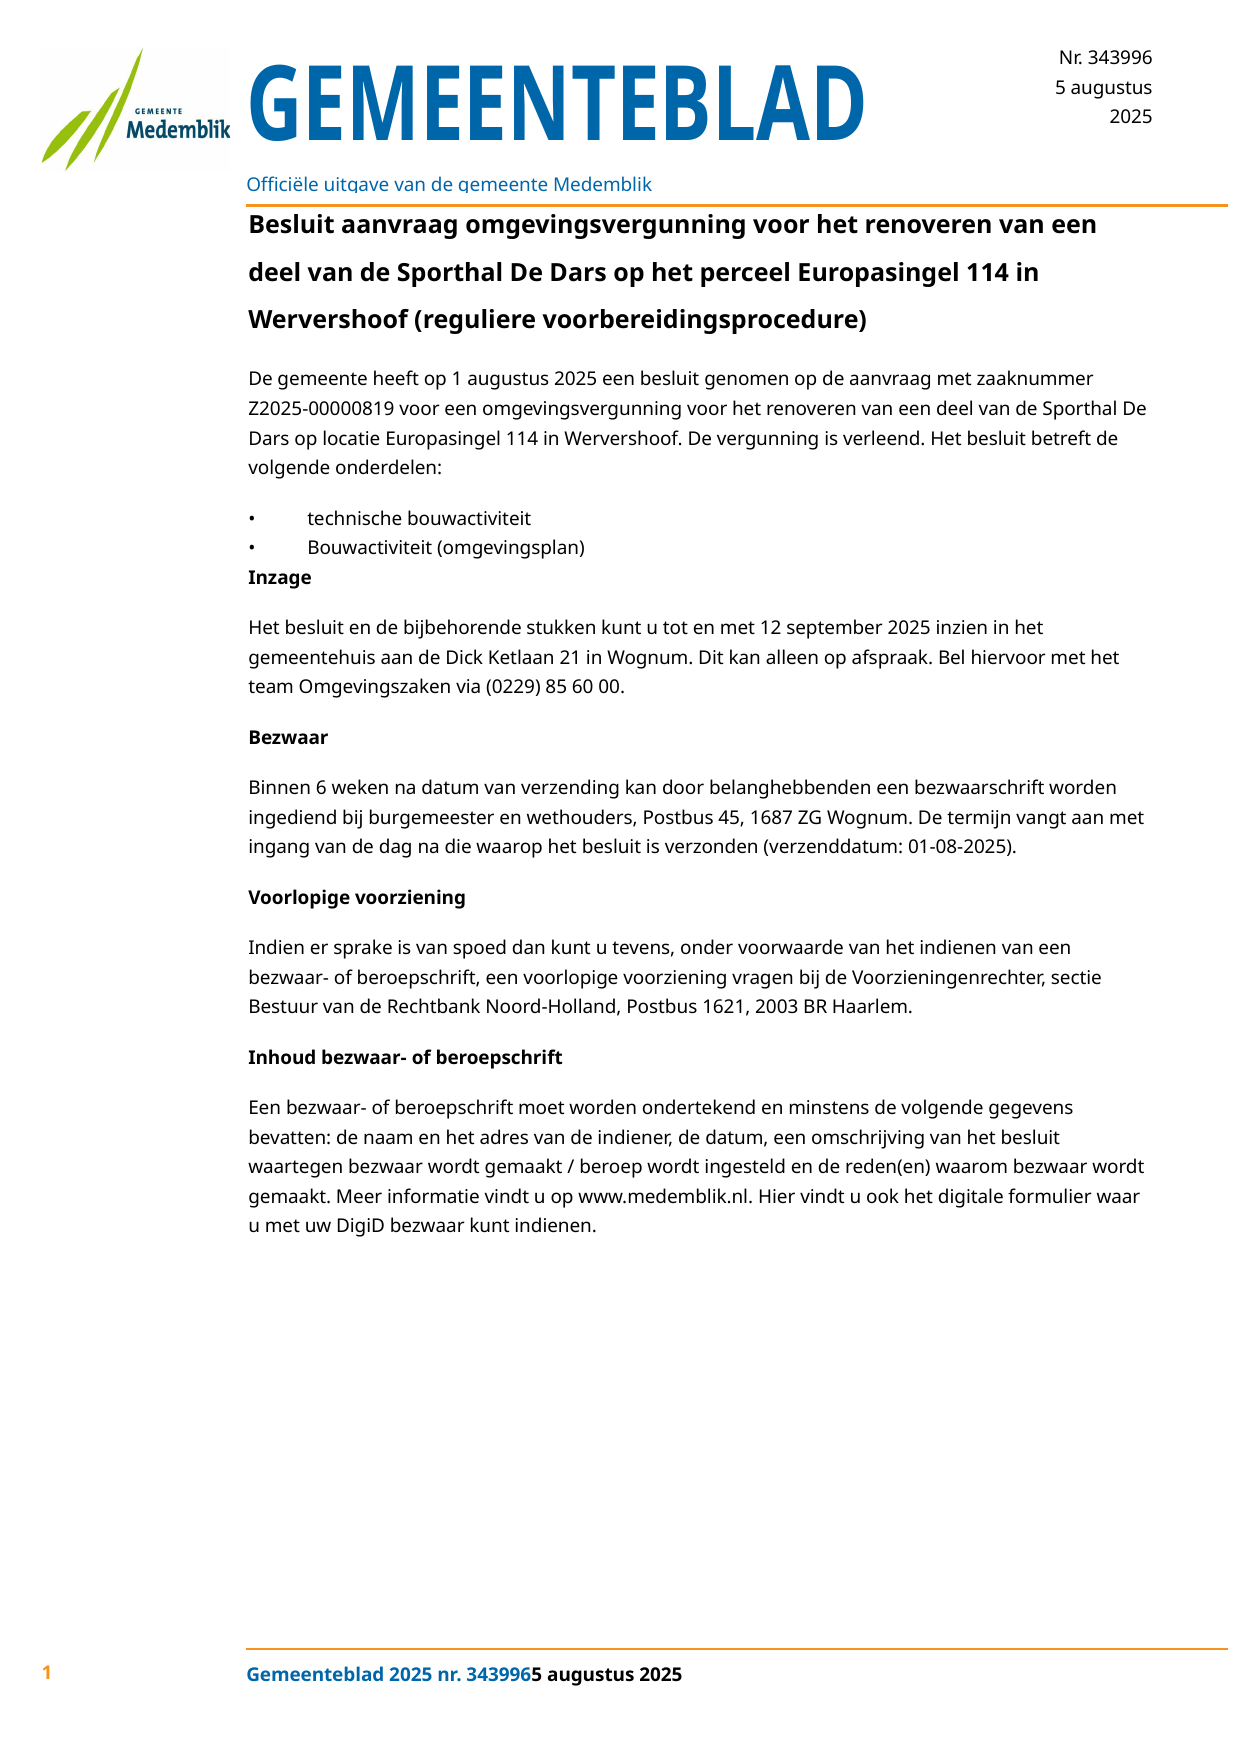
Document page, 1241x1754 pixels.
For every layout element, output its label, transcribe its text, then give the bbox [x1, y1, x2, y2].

text Het besluit en de bijbehorende stukken kunt u tot en met 12 september 2025 inzien in het gemeentehuis aan de Dick Ketlaan 21 in Wognum. Dit kan alleen op afspraak. Bel hiervoor met het team Omgevingszaken via (0229) 85 60 00. [248, 614, 1152, 699]
text De gemeente heeft op 1 augustus 2025 een besluit genomen op de aanvraag met zaaknummer Z2025-00000819 voor een omgevingsvergunning voor het renoveren van een deel van de Sporthal De Dars op locatie Europasingel 114 in Wervershoof. De vergunning is verleend. Het besluit betreft de volgende onderdelen: [248, 366, 1152, 480]
text Binnen 6 weken na datum van verzending kan door belanghebbenden een bezwaarschrift worden ingediend bij burgemeester en wethouders, Postbus 45, 1687 ZG Wognum. De termijn vangt aan met ingang van de dag na die waarop het besluit is verzonden (verzenddatum: 01-08-2025). [248, 774, 1152, 859]
list technische bouwactiviteit [248, 505, 1152, 530]
text Een bezwaar- of beroepschrift moet worden ondertekend en minstens de volgende gegevens bevatten: de naam en het adres van de indiener, de datum, een omschrijving van het besluit waartegen bezwaar wordt gemaakt / beroep wordt ingesteld en de reden(en) waarom bezwaar wordt gemaakt. Meer informatie vindt u op www.medemblik.nl. Hier vindt u ook het digitale formulier waar u met uw DigiD bezwaar kunt indienen. [248, 1094, 1152, 1238]
list Bouwactiviteit (omgevingsplan) [248, 534, 1152, 560]
text Inhoud bezwaar- of beroepschrift [248, 1044, 1152, 1069]
picture [41, 47, 231, 172]
text Bezwaar [248, 724, 1152, 749]
text Indien er sprake is van spoed dan kunt u tevens, onder voorwaarde van het indienen van een bezwaar- of beroepschrift, een voorlopige voorziening vragen bij de Voorzieningenrechter, sectie Bestuur van de Rechtbank Noord-Holland, Postbus 1621, 2003 BR Haarlem. [248, 934, 1152, 1019]
text Inzage [248, 564, 1152, 589]
text Besluit aanvraag omgevingsvergunning voor het renoveren van een deel van de Sporthal De Dars op het perceel Europasingel 114 in Wervershoof (reguliere voorbereidingsprocedure) [248, 207, 1152, 336]
text Voorlopige voorziening [248, 884, 1152, 909]
